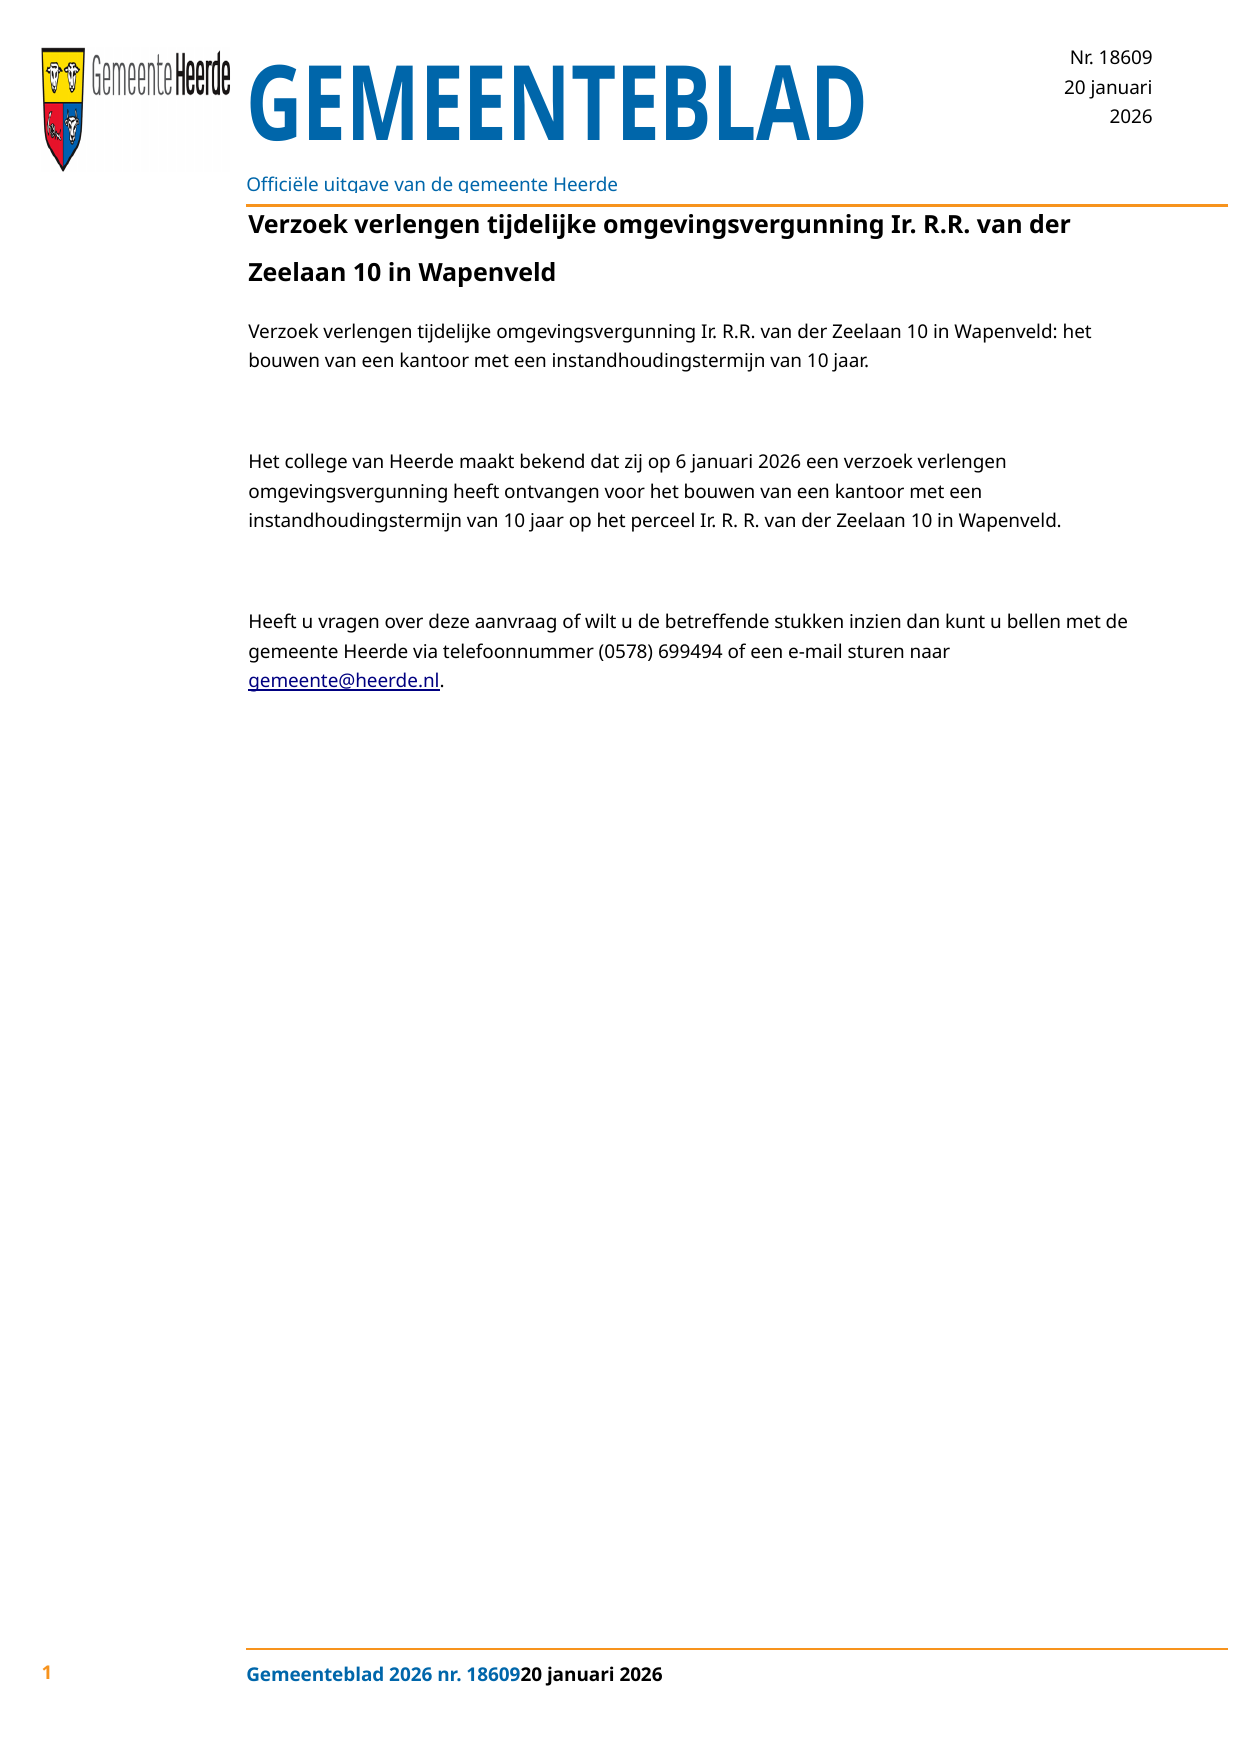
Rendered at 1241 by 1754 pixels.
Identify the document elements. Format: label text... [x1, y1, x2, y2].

text Het college van Heerde maakt bekend dat zij op 6 januari 2026 een verzoek verlengen omgevingsvergunning heeft ontvangen voor het bouwen van een kantoor met een instandhoudingstermijn van 10 jaar op het perceel Ir. R. R. van der Zeelaan 10 in Wapenveld. [248, 448, 1152, 533]
text Verzoek verlengen tijdelijke omgevingsvergunning Ir. R.R. van der Zeelaan 10 in Wapenveld: het bouwen van een kantoor met een instandhoudingstermijn van 10 jaar. [248, 318, 1152, 373]
text Verzoek verlengen tijdelijke omgevingsvergunning Ir. R.R. van der Zeelaan 10 in Wapenveld [248, 207, 1152, 288]
text Heeft u vragen over deze aanvraag of wilt u de betreffende stukken inzien dan kunt u bellen met de gemeente Heerde via telefoonnummer (0578) 699494 of een e-mail sturen naar gemeente@heerde.nl. [248, 608, 1152, 693]
picture [41, 47, 231, 172]
